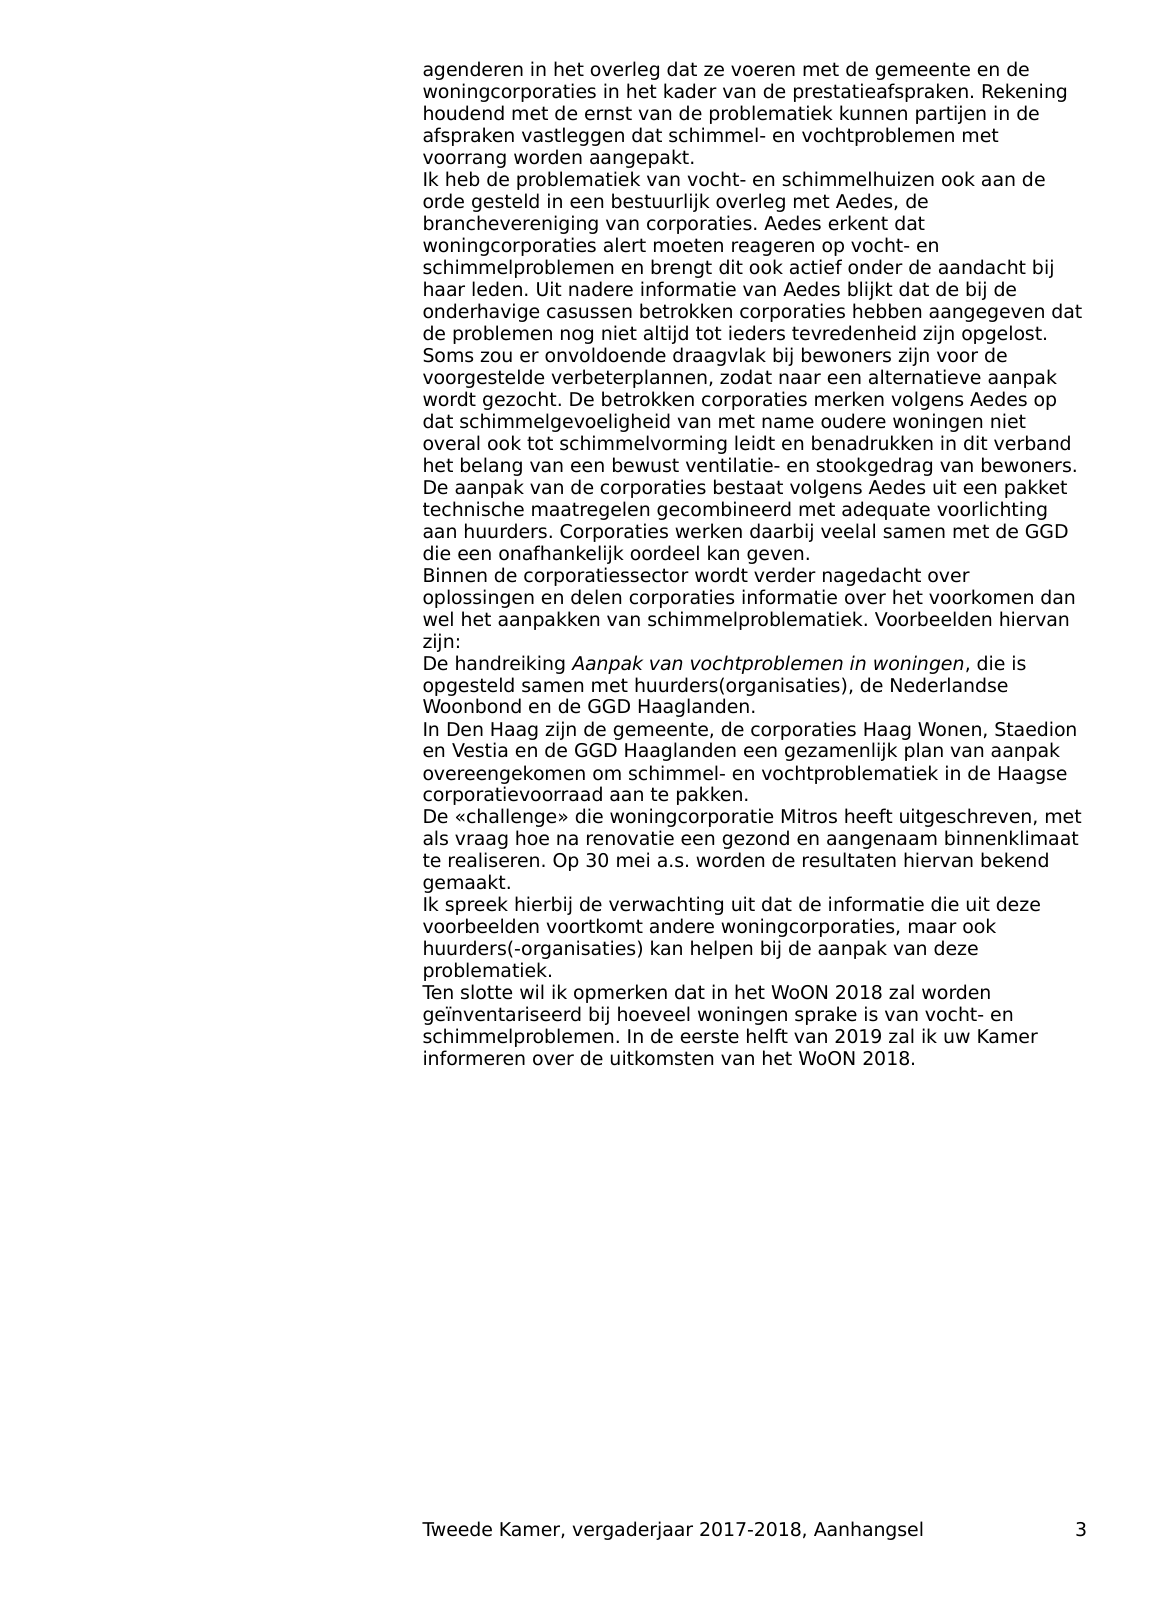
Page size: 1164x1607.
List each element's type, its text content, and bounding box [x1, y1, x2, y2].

text De handreiking Aanpak van vochtproblemen in woningen, die is opgesteld samen met huurders(organisaties), de Nederlandse Woonbond en de GGD Haaglanden. [422, 652, 1087, 718]
text In Den Haag zijn de gemeente, de corporaties Haag Wonen, Staedion en Vestia en de GGD Haaglanden een gezamenlijk plan van aanpak overeengekomen om schimmel- en vochtproblematiek in de Haagse corporatievoorraad aan te pakken. [422, 718, 1087, 806]
text agenderen in het overleg dat ze voeren met de gemeente en de woningcorporaties in het kader van de prestatieafspraken. Rekening houdend met de ernst van de problematiek kunnen partijen in de afspraken vastleggen dat schimmel- en vochtproblemen met voorrang worden aangepakt. [422, 59, 1087, 169]
text Binnen de corporatiessector wordt verder nagedacht over oplossingen en delen corporaties informatie over het voorkomen dan wel het aanpakken van schimmelproblematiek. Voorbeelden hiervan zijn: [422, 564, 1087, 652]
text De «challenge» die woningcorporatie Mitros heeft uitgeschreven, met als vraag hoe na renovatie een gezond en aangenaam binnenklimaat te realiseren. Op 30 mei a.s. worden de resultaten hiervan bekend gemaakt. [422, 806, 1087, 894]
text Ik heb de problematiek van vocht- en schimmelhuizen ook aan de orde gesteld in een bestuurlijk overleg met Aedes, de branchevereniging van corporaties. Aedes erkent dat woningcorporaties alert moeten reageren op vocht- en schimmelproblemen en brengt dit ook actief onder de aandacht bij haar leden. Uit nadere informatie van Aedes blijkt dat de bij de onderhavige casussen betrokken corporaties hebben aangegeven dat de problemen nog niet altijd tot ieders tevredenheid zijn opgelost. Soms zou er onvoldoende draagvlak bij bewoners zijn voor de voorgestelde verbeterplannen, zodat naar een alternatieve aanpak wordt gezocht. De betrokken corporaties merken volgens Aedes op dat schimmelgevoeligheid van met name oudere woningen niet overal ook tot schimmelvorming leidt en benadrukken in dit verband het belang van een bewust ventilatie- en stookgedrag van bewoners. De aanpak van de corporaties bestaat volgens Aedes uit een pakket technische maatregelen gecombineerd met adequate voorlichting aan huurders. Corporaties werken daarbij veelal samen met de GGD die een onafhankelijk oordeel kan geven. [422, 169, 1087, 564]
text Ik spreek hierbij de verwachting uit dat de informatie die uit deze voorbeelden voortkomt andere woningcorporaties, maar ook huurders(-organisaties) kan helpen bij de aanpak van deze problematiek. [422, 894, 1087, 982]
text Ten slotte wil ik opmerken dat in het WoON 2018 zal worden geïnventariseerd bij hoeveel woningen sprake is van vocht- en schimmelproblemen. In de eerste helft van 2019 zal ik uw Kamer informeren over de uitkomsten van het WoON 2018. [422, 982, 1087, 1070]
